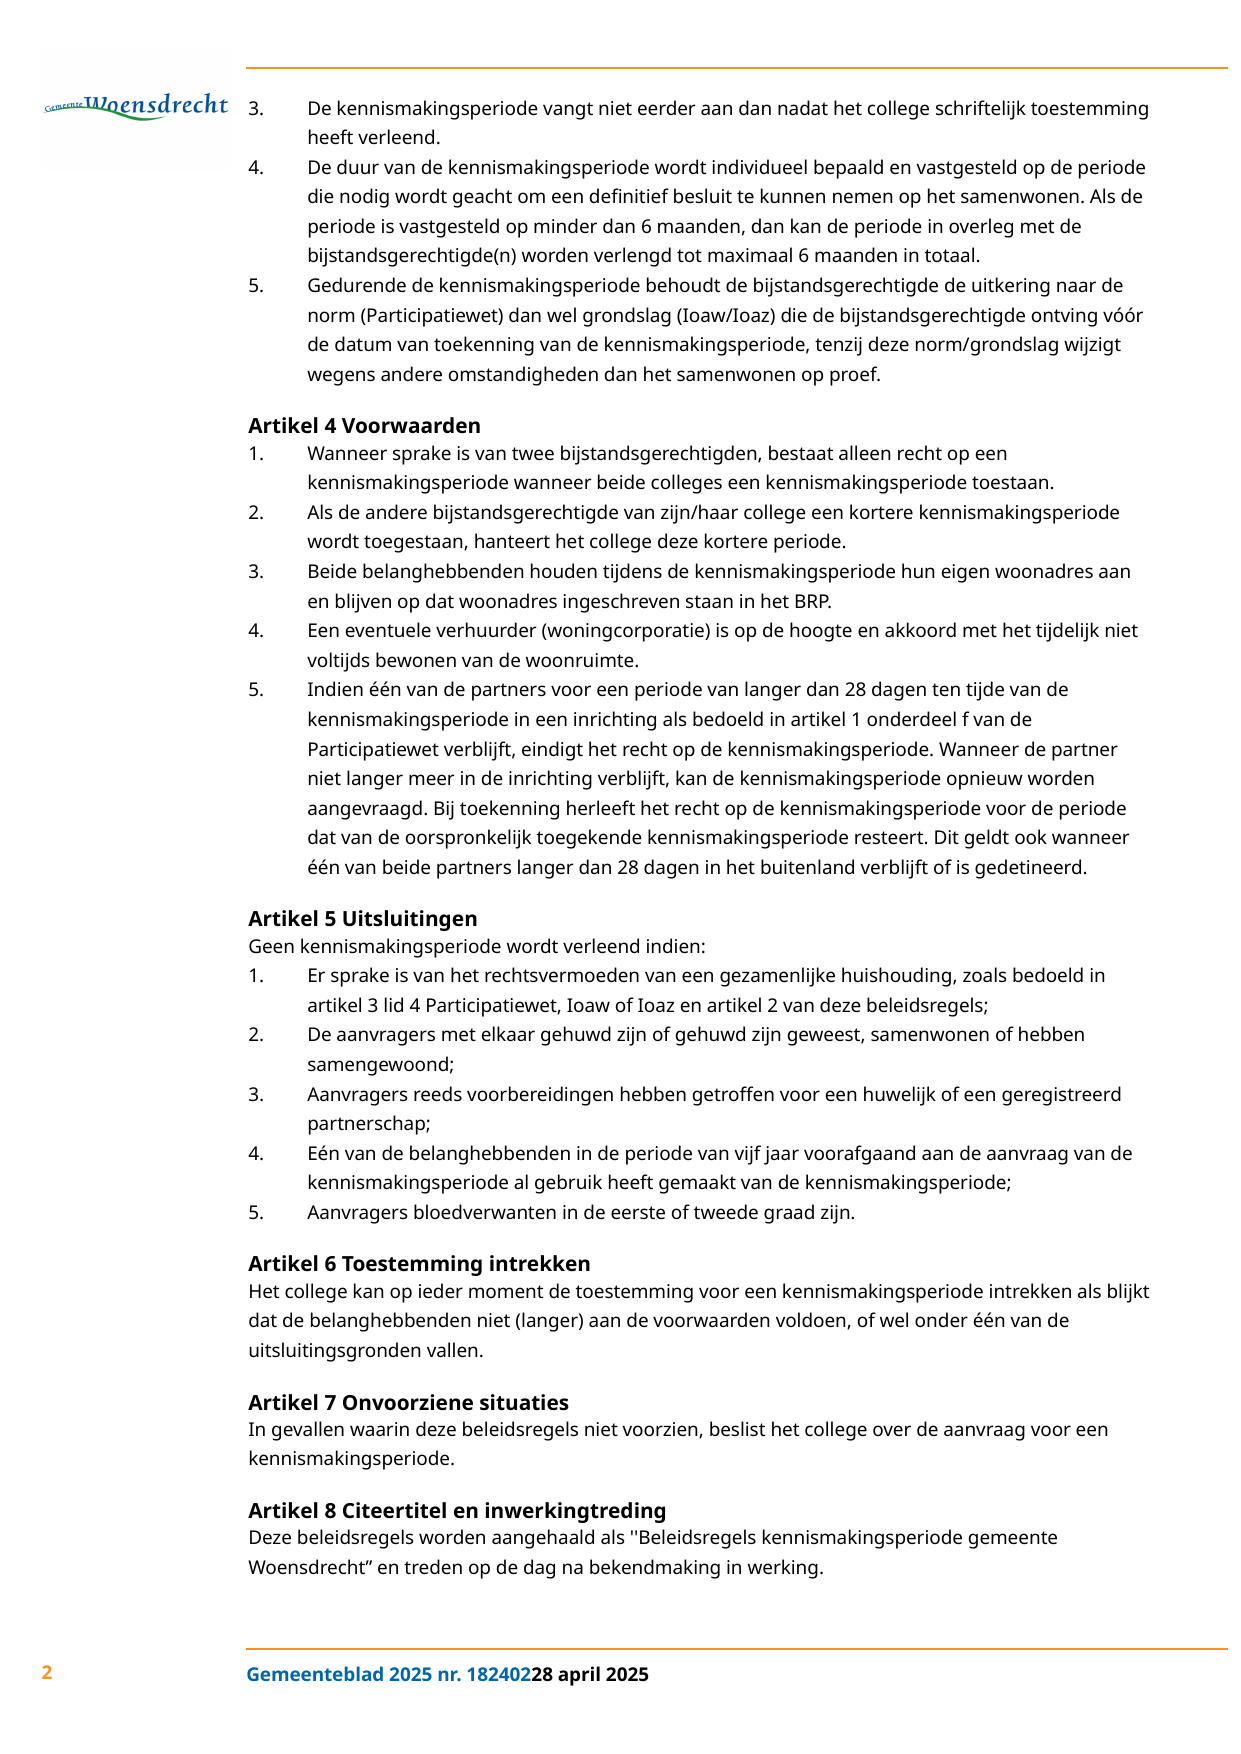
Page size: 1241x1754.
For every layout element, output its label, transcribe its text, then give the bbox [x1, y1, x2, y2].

list De kennismakingsperiode vangt niet eerder aan dan nadat het college schriftelijk toestemming heeft verleend. [248, 95, 1152, 150]
text In gevallen waarin deze beleidsregels niet voorzien, beslist het college over de aanvraag voor een kennismakingsperiode. [248, 1416, 1152, 1471]
list Als de andere bijstandsgerechtigde van zijn/haar college een kortere kennismakingsperiode wordt toegestaan, hanteert het college deze kortere periode. [248, 499, 1152, 554]
picture [41, 47, 231, 172]
text Artikel 4 Voorwaarden [248, 411, 1152, 440]
list Wanneer sprake is van twee bijstandsgerechtigden, bestaat alleen recht op een kennismakingsperiode wanneer beide colleges een kennismakingsperiode toestaan. [248, 440, 1152, 495]
text Deze beleidsregels worden aangehaald als ''Beleidsregels kennismakingsperiode gemeente Woensdrecht” en treden op de dag na bekendmaking in werking. [248, 1524, 1152, 1580]
list De aanvragers met elkaar gehuwd zijn of gehuwd zijn geweest, samenwonen of hebben samengewoond; [248, 1022, 1152, 1077]
list Indien één van de partners voor een periode van langer dan 28 dagen ten tijde van de kennismakingsperiode in een inrichting als bedoeld in artikel 1 onderdeel f van de Participatiewet verblijft, eindigt het recht op de kennismakingsperiode. Wanneer de partner niet langer meer in de inrichting verblijft, kan de kennismakingsperiode opnieuw worden aangevraagd. Bij toekenning herleeft het recht op de kennismakingsperiode voor de periode dat van de oorspronkelijk toegekende kennismakingsperiode resteert. Dit geldt ook wanneer één van beide partners langer dan 28 dagen in het buitenland verblijft of is gedetineerd. [248, 677, 1152, 880]
list Er sprake is van het rechtsvermoeden van een gezamenlijke huishouding, zoals bedoeld in artikel 3 lid 4 Participatiewet, Ioaw of Ioaz en artikel 2 van deze beleidsregels; [248, 962, 1152, 1018]
list Aanvragers reeds voorbereidingen hebben getroffen voor een huwelijk of een geregistreerd partnerschap; [248, 1081, 1152, 1136]
text Geen kennismakingsperiode wordt verleend indien: [248, 933, 1152, 959]
list Gedurende de kennismakingsperiode behoudt de bijstandsgerechtigde de uitkering naar de norm (Participatiewet) dan wel grondslag (Ioaw/Ioaz) die de bijstandsgerechtigde ontving vóór de datum van toekenning van de kennismakingsperiode, tenzij deze norm/grondslag wijzigt wegens andere omstandigheden dan het samenwonen op proef. [248, 272, 1152, 387]
text Het college kan op ieder moment de toestemming voor een kennismakingsperiode intrekken als blijkt dat de belanghebbenden niet (langer) aan de voorwaarden voldoen, of wel onder één van de uitsluitingsgronden vallen. [248, 1278, 1152, 1363]
text Artikel 5 Uitsluitingen [248, 904, 1152, 933]
list Een eventuele verhuurder (woningcorporatie) is op de hoogte en akkoord met het tijdelijk niet voltijds bewonen van de woonruimte. [248, 617, 1152, 673]
list Aanvragers bloedverwanten in de eerste of tweede graad zijn. [248, 1199, 1152, 1225]
list Eén van de belanghebbenden in de periode van vijf jaar voorafgaand aan de aanvraag van de kennismakingsperiode al gebruik heeft gemaakt van de kennismakingsperiode; [248, 1140, 1152, 1195]
list Beide belanghebbenden houden tijdens de kennismakingsperiode hun eigen woonadres aan en blijven op dat woonadres ingeschreven staan in het BRP. [248, 558, 1152, 613]
text Artikel 8 Citeertitel en inwerkingtreding [248, 1496, 1152, 1524]
list De duur van de kennismakingsperiode wordt individueel bepaald en vastgesteld op de periode die nodig wordt geacht om een definitief besluit te kunnen nemen op het samenwonen. Als de periode is vastgesteld op minder dan 6 maanden, dan kan de periode in overleg met de bijstandsgerechtigde(n) worden verlengd tot maximaal 6 maanden in totaal. [248, 154, 1152, 268]
text Artikel 7 Onvoorziene situaties [248, 1388, 1152, 1416]
text Artikel 6 Toestemming intrekken [248, 1249, 1152, 1278]
